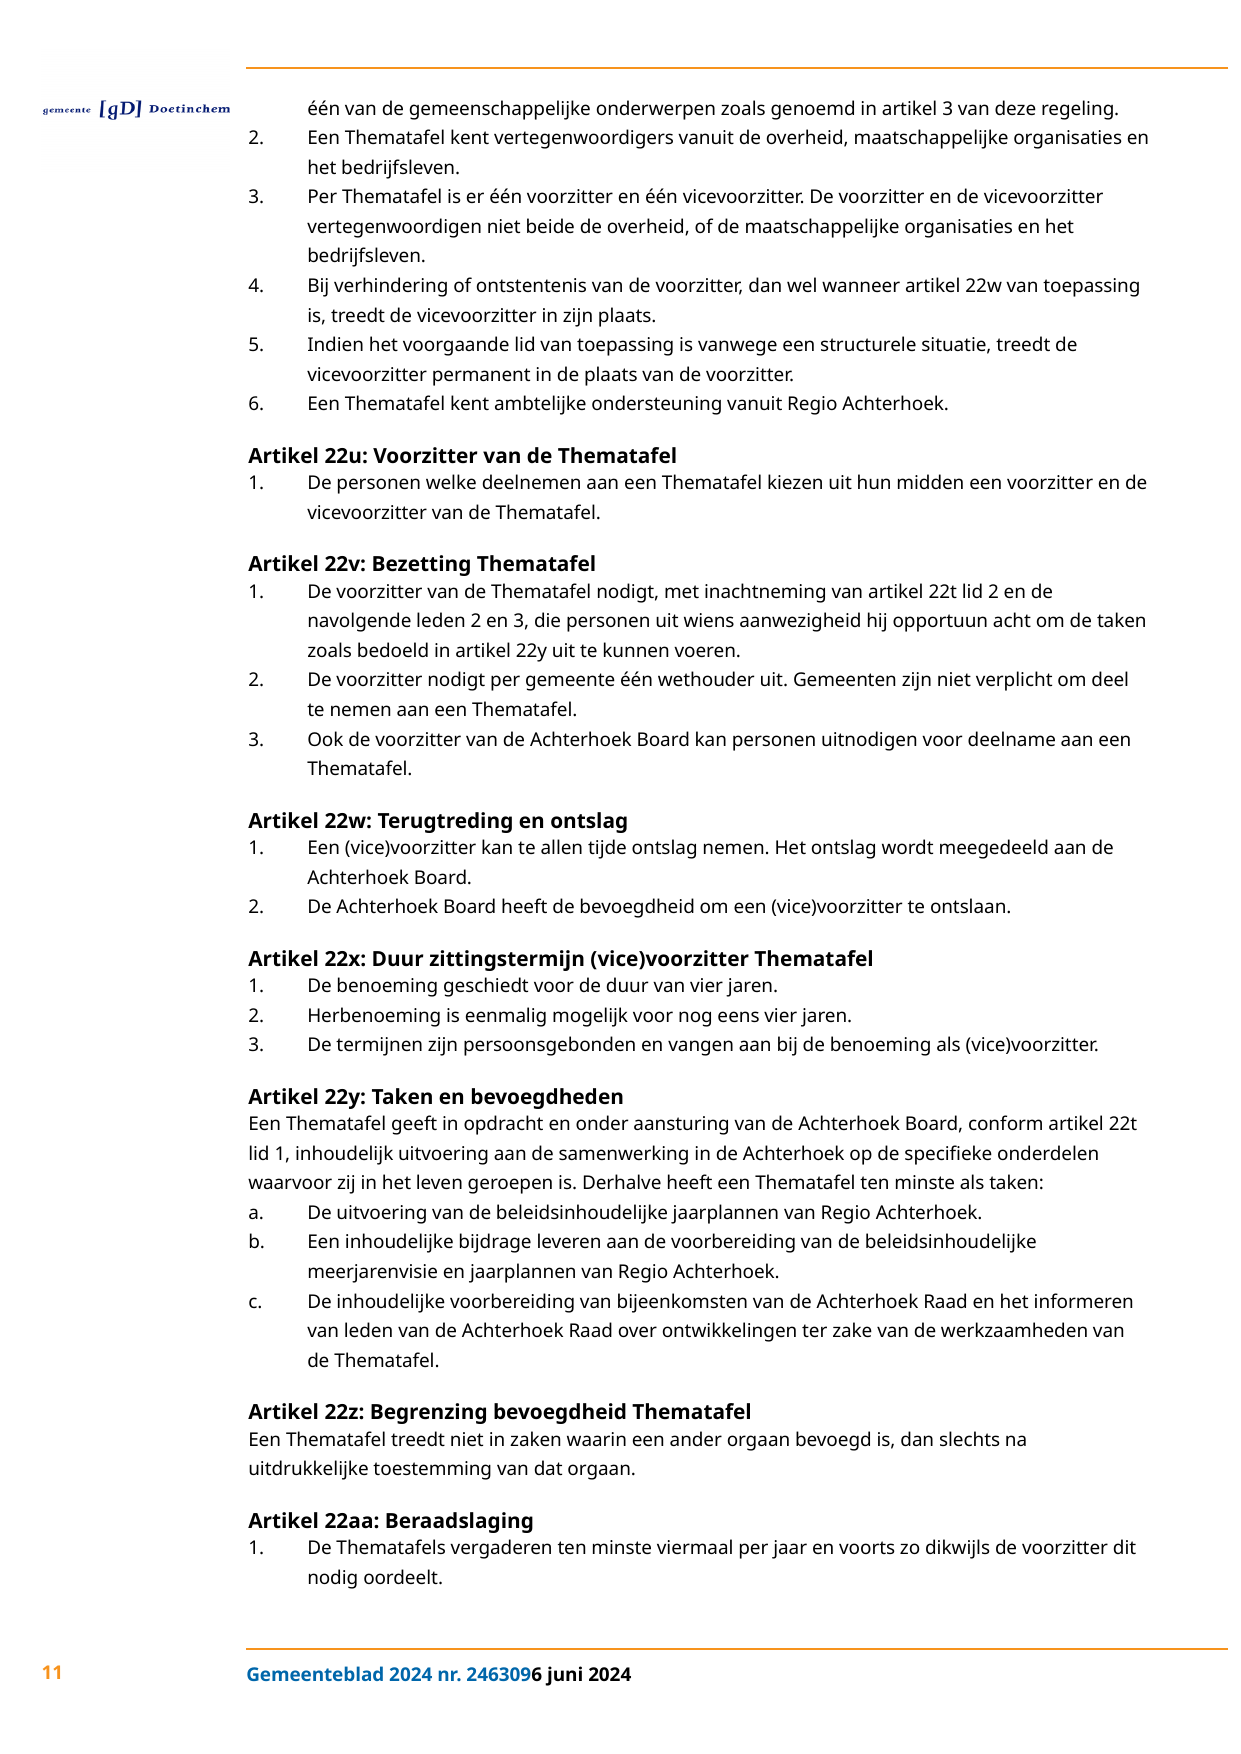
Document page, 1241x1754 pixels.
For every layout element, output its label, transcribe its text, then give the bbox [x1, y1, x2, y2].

text Artikel 22u: Voorzitter van de Thematafel [248, 441, 1152, 469]
list De voorzitter van de Thematafel nodigt, met inachtneming van artikel 22t lid 2 en de navolgende leden 2 en 3, die personen uit wiens aanwezigheid hij opportuun acht om de taken zoals bedoeld in artikel 22y uit te kunnen voeren. [248, 578, 1152, 663]
text Een Thematafel treedt niet in zaken waarin een ander orgaan bevoegd is, dan slechts na uitdrukkelijke toestemming van dat orgaan. [248, 1426, 1152, 1481]
list De Achterhoek Board heeft de bevoegdheid om een (vice)voorzitter te ontslaan. [248, 893, 1152, 919]
picture [41, 47, 231, 172]
text Artikel 22w: Terugtreding en ontslag [248, 806, 1152, 834]
list De termijnen zijn persoonsgebonden en vangen aan bij de benoeming als (vice)voorzitter. [248, 1031, 1152, 1057]
text Artikel 22y: Taken en bevoegdheden [248, 1082, 1152, 1110]
list Per Thematafel is er één voorzitter en één vicevoorzitter. De voorzitter en de vicevoorzitter vertegenwoordigen niet beide de overheid, of de maatschappelijke organisaties en het bedrijfsleven. [248, 183, 1152, 268]
list De inhoudelijke voorbereiding van bijeenkomsten van de Achterhoek Raad en het informeren van leden van de Achterhoek Raad over ontwikkelingen ter zake van de werkzaamheden van de Thematafel. [248, 1288, 1152, 1373]
text Artikel 22v: Bezetting Thematafel [248, 549, 1152, 578]
list De uitvoering van de beleidsinhoudelijke jaarplannen van Regio Achterhoek. [248, 1199, 1152, 1225]
list De voorzitter nodigt per gemeente één wethouder uit. Gemeenten zijn niet verplicht om deel te nemen aan een Thematafel. [248, 667, 1152, 722]
list één van de gemeenschappelijke onderwerpen zoals genoemd in artikel 3 van deze regeling. [248, 95, 1152, 121]
text Artikel 22x: Duur zittingstermijn (vice)voorzitter Thematafel [248, 944, 1152, 972]
list Bij verhindering of ontstentenis van de voorzitter, dan wel wanneer artikel 22w van toepassing is, treedt de vicevoorzitter in zijn plaats. [248, 272, 1152, 328]
text Artikel 22z: Begrenzing bevoegdheid Thematafel [248, 1397, 1152, 1426]
text Een Thematafel geeft in opdracht en onder aansturing van de Achterhoek Board, conform artikel 22t lid 1, inhoudelijk uitvoering aan de samenwerking in de Achterhoek op de specifieke onderdelen waarvoor zij in het leven geroepen is. Derhalve heeft een Thematafel ten minste als taken: [248, 1110, 1152, 1195]
text Artikel 22aa: Beraadslaging [248, 1506, 1152, 1534]
list Een inhoudelijke bijdrage leveren aan de voorbereiding van de beleidsinhoudelijke meerjarenvisie en jaarplannen van Regio Achterhoek. [248, 1229, 1152, 1284]
list De personen welke deelnemen aan een Thematafel kiezen uit hun midden een voorzitter en de vicevoorzitter van de Thematafel. [248, 469, 1152, 525]
list De Thematafels vergaderen ten minste viermaal per jaar en voorts zo dikwijls de voorzitter dit nodig oordeelt. [248, 1534, 1152, 1589]
list Een Thematafel kent ambtelijke ondersteuning vanuit Regio Achterhoek. [248, 391, 1152, 416]
list Indien het voorgaande lid van toepassing is vanwege een structurele situatie, treedt de vicevoorzitter permanent in de plaats van de voorzitter. [248, 331, 1152, 387]
list Herbenoeming is eenmalig mogelijk voor nog eens vier jaren. [248, 1002, 1152, 1028]
list Ook de voorzitter van de Achterhoek Board kan personen uitnodigen voor deelname aan een Thematafel. [248, 726, 1152, 781]
list Een (vice)voorzitter kan te allen tijde ontslag nemen. Het ontslag wordt meegedeeld aan de Achterhoek Board. [248, 834, 1152, 889]
list Een Thematafel kent vertegenwoordigers vanuit de overheid, maatschappelijke organisaties en het bedrijfsleven. [248, 124, 1152, 180]
list De benoeming geschiedt voor de duur van vier jaren. [248, 972, 1152, 998]
